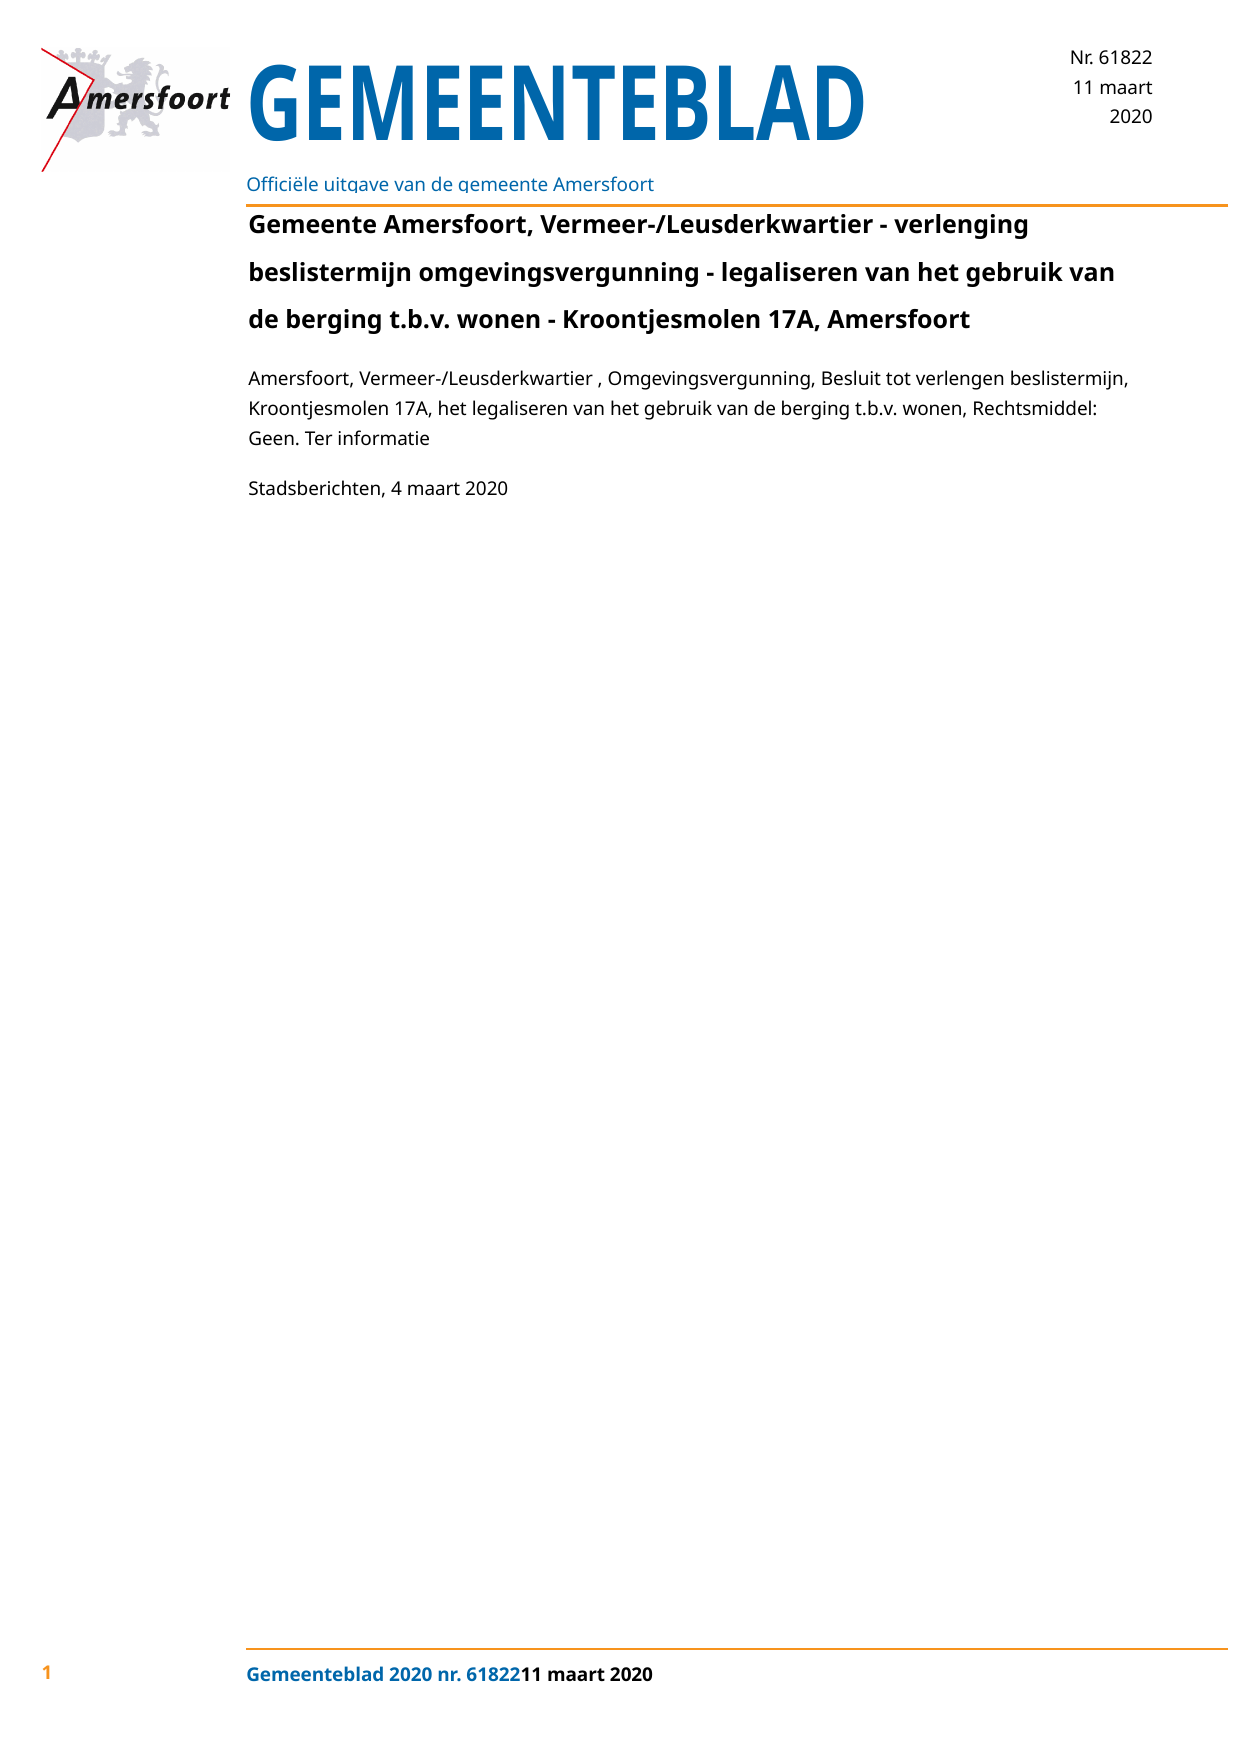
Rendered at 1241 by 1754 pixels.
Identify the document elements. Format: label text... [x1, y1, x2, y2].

text Gemeente Amersfoort, Vermeer-/Leusderkwartier - verlenging beslistermijn omgevingsvergunning - legaliseren van het gebruik van de berging t.b.v. wonen - Kroontjesmolen 17A, Amersfoort [248, 207, 1152, 336]
text Stadsberichten, 4 maart 2020 [248, 475, 1152, 501]
picture [41, 47, 231, 172]
text Amersfoort, Vermeer-/Leusderkwartier , Omgevingsvergunning, Besluit tot verlengen beslistermijn, Kroontjesmolen 17A, het legaliseren van het gebruik van de berging t.b.v. wonen, Rechtsmiddel: Geen. Ter informatie [248, 366, 1152, 450]
